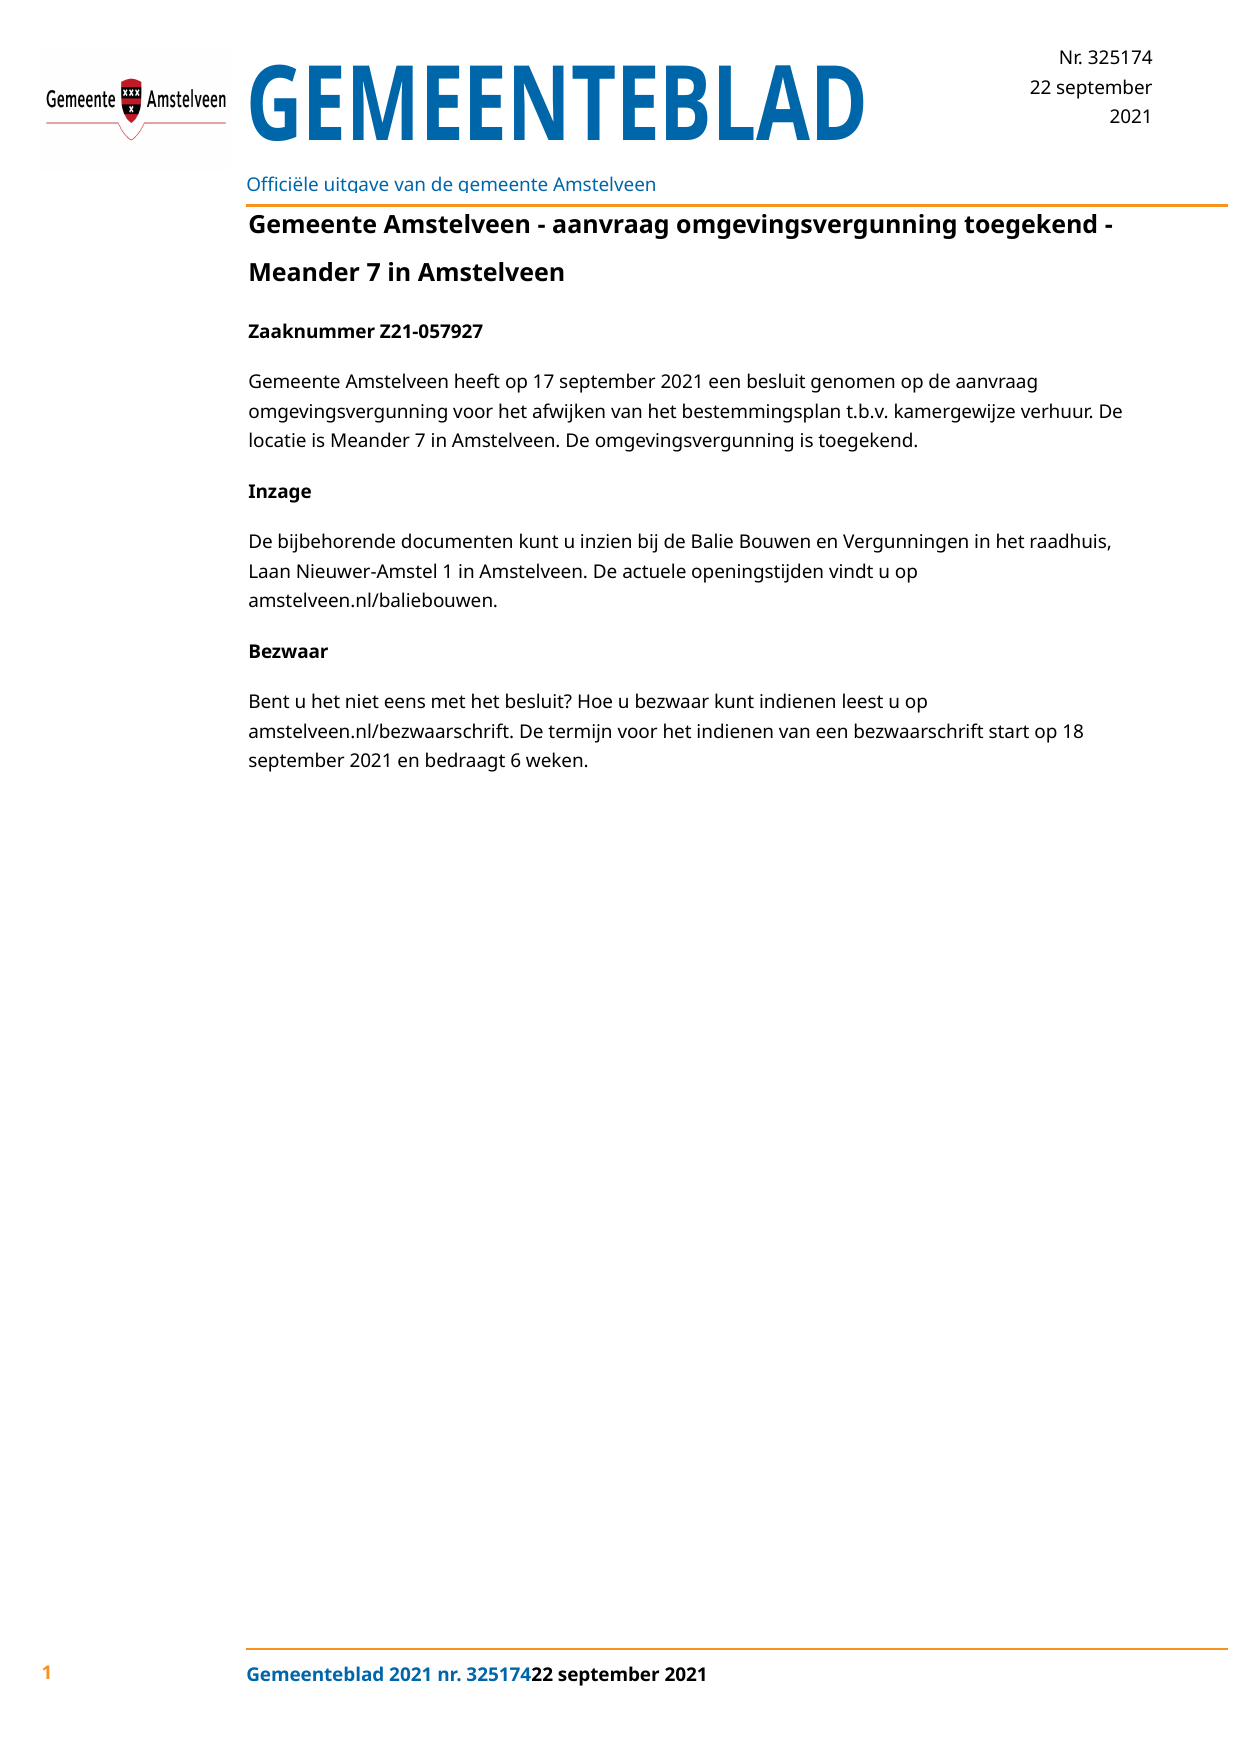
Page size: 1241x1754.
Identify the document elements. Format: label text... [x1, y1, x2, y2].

picture [41, 47, 231, 172]
text Bent u het niet eens met het besluit? Hoe u bezwaar kunt indienen leest u op amstelveen.nl/bezwaarschrift. De termijn voor het indienen van een bezwaarschrift start op 18 september 2021 en bedraagt 6 weken. [248, 688, 1152, 773]
text Bezwaar [248, 638, 1152, 664]
text Gemeente Amstelveen - aanvraag omgevingsvergunning toegekend - Meander 7 in Amstelveen [248, 207, 1152, 288]
text De bijbehorende documenten kunt u inzien bij de Balie Bouwen en Vergunningen in het raadhuis, Laan Nieuwer-Amstel 1 in Amstelveen. De actuele openingstijden vindt u op amstelveen.nl/baliebouwen. [248, 528, 1152, 613]
text Zaaknummer Z21-057927 [248, 318, 1152, 344]
text Inzage [248, 478, 1152, 504]
text Gemeente Amstelveen heeft op 17 september 2021 een besluit genomen op de aanvraag omgevingsvergunning voor het afwijken van het bestemmingsplan t.b.v. kamergewijze verhuur. De locatie is Meander 7 in Amstelveen. De omgevingsvergunning is toegekend. [248, 368, 1152, 453]
